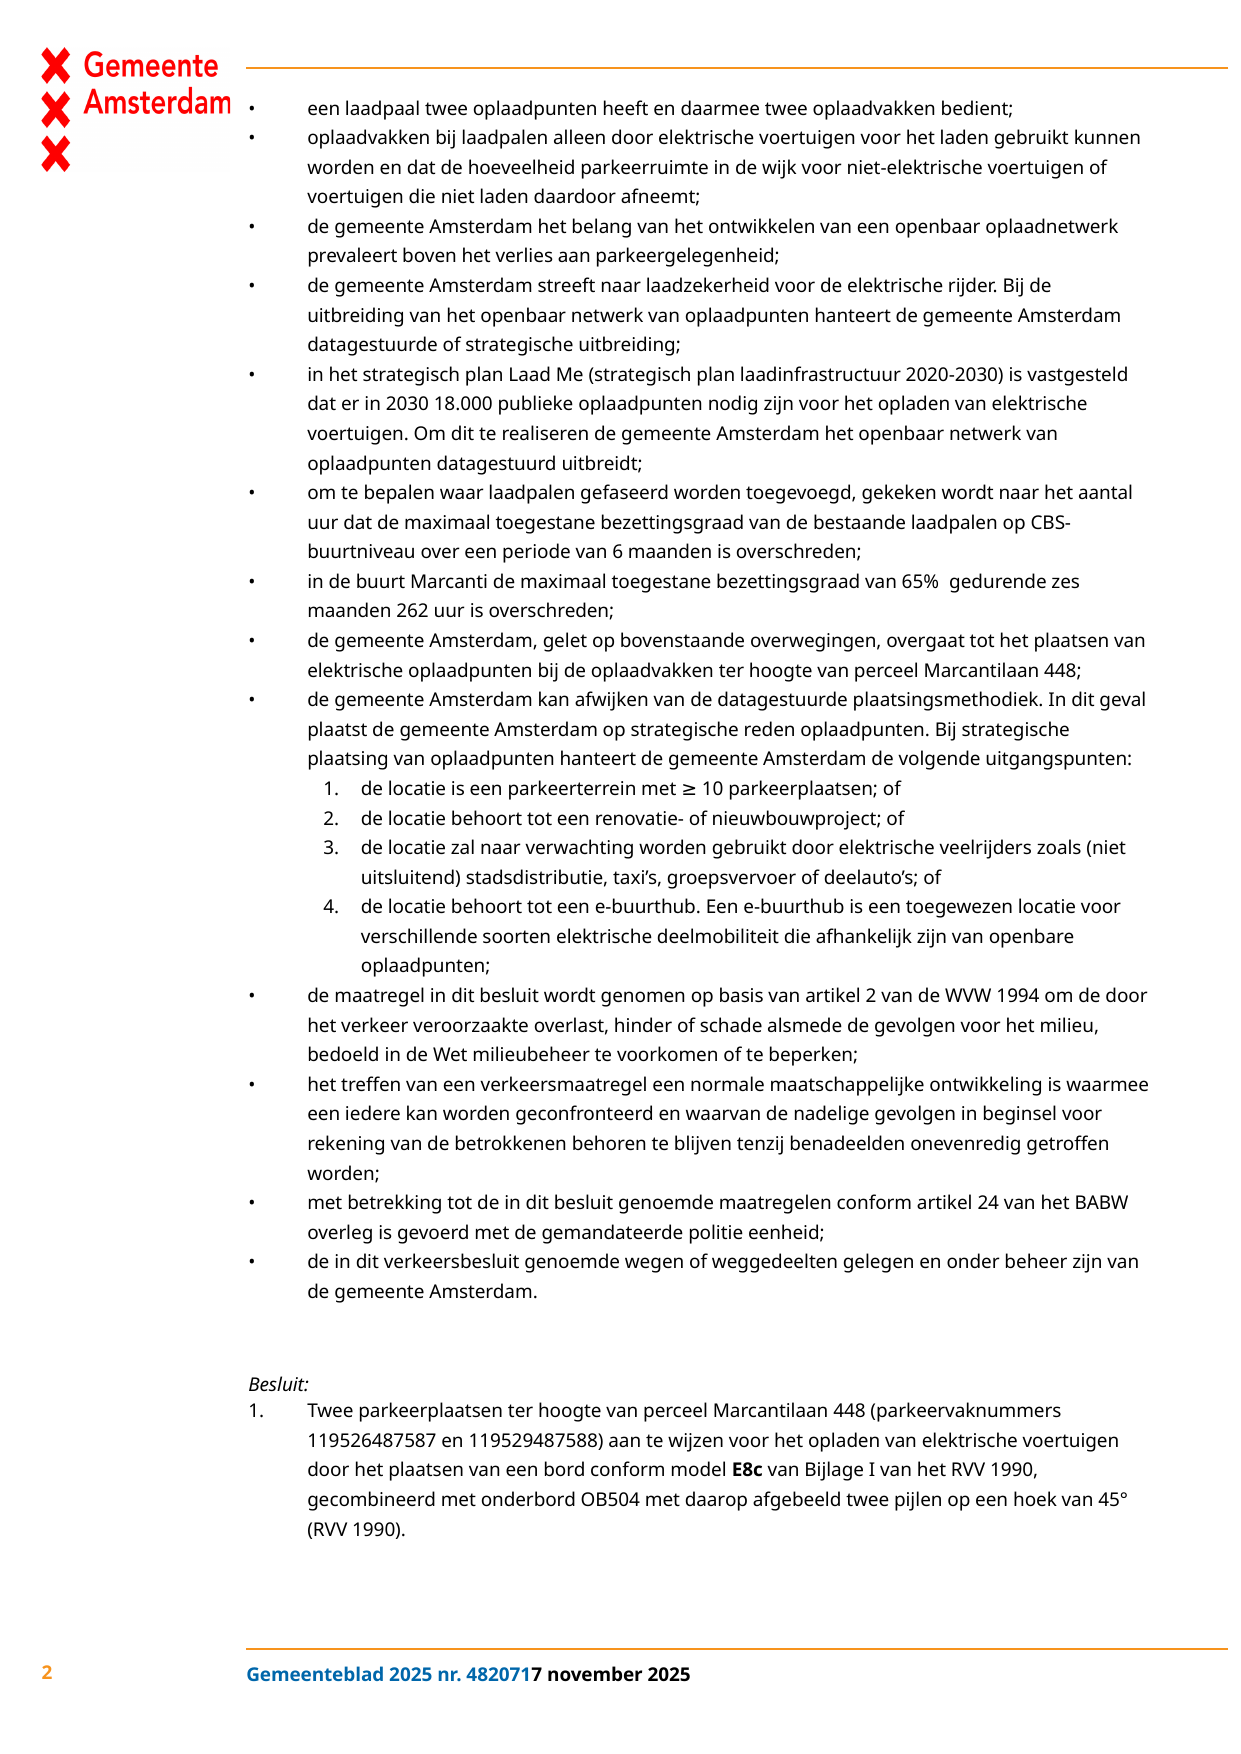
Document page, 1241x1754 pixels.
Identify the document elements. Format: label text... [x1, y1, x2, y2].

list de maatregel in dit besluit wordt genomen op basis van artikel 2 van de WVW 1994 om de door het verkeer veroorzaakte overlast, hinder of schade alsmede de gevolgen voor het milieu, bedoeld in de Wet milieubeheer te voorkomen of te beperken; [248, 982, 1152, 1067]
list oplaadvakken bij laadpalen alleen door elektrische voertuigen voor het laden gebruikt kunnen worden en dat de hoeveelheid parkeerruimte in de wijk voor niet-elektrische voertuigen of voertuigen die niet laden daardoor afneemt; [248, 124, 1152, 209]
list de locatie zal naar verwachting worden gebruikt door elektrische veelrijders zoals (niet uitsluitend) stadsdistributie, taxi’s, groepsvervoer of deelauto’s; of [323, 834, 1152, 890]
list met betrekking tot de in dit besluit genoemde maatregelen conform artikel 24 van het BABW overleg is gevoerd met de gemandateerde politie eenheid; [248, 1189, 1152, 1245]
list om te bepalen waar laadpalen gefaseerd worden toegevoegd, gekeken wordt naar het aantal uur dat de maximaal toegestane bezettingsgraad van de bestaande laadpalen op CBS-buurtniveau over een periode van 6 maanden is overschreden; [248, 479, 1152, 564]
text Besluit: [248, 1372, 1152, 1397]
list de gemeente Amsterdam streeft naar laadzekerheid voor de elektrische rijder. Bij de uitbreiding van het openbaar netwerk van oplaadpunten hanteert de gemeente Amsterdam datagestuurde of strategische uitbreiding; [248, 272, 1152, 357]
list de locatie behoort tot een renovatie- of nieuwbouwproject; of [323, 805, 1152, 831]
list de locatie behoort tot een e-buurthub. Een e-buurthub is een toegewezen locatie voor verschillende soorten elektrische deelmobiliteit die afhankelijk zijn van openbare oplaadpunten; [323, 893, 1152, 978]
list Twee parkeerplaatsen ter hoogte van perceel Marcantilaan 448 (parkeervaknummers 119526487587 en 119529487588) aan te wijzen voor het opladen van elektrische voertuigen door het plaatsen van een bord conform model E8c van Bijlage I van het RVV 1990, gecombineerd met onderbord OB504 met daarop afgebeeld twee pijlen op een hoek van 45° (RVV 1990). [248, 1397, 1152, 1541]
list de in dit verkeersbesluit genoemde wegen of weggedeelten gelegen en onder beheer zijn van de gemeente Amsterdam. [248, 1248, 1152, 1304]
list een laadpaal twee oplaadpunten heeft en daarmee twee oplaadvakken bedient; [248, 95, 1152, 121]
list de gemeente Amsterdam het belang van het ontwikkelen van een openbaar oplaadnetwerk prevaleert boven het verlies aan parkeergelegenheid; [248, 213, 1152, 268]
list in het strategisch plan Laad Me (strategisch plan laadinfrastructuur 2020-2030) is vastgesteld dat er in 2030 18.000 publieke oplaadpunten nodig zijn voor het opladen van elektrische voertuigen. Om dit te realiseren de gemeente Amsterdam het openbaar netwerk van oplaadpunten datagestuurd uitbreidt; [248, 361, 1152, 476]
picture [41, 47, 231, 172]
list in de buurt Marcanti de maximaal toegestane bezettingsgraad van 65% gedurende zes maanden 262 uur is overschreden; [248, 568, 1152, 623]
list de gemeente Amsterdam, gelet op bovenstaande overwegingen, overgaat tot het plaatsen van elektrische oplaadpunten bij de oplaadvakken ter hoogte van perceel Marcantilaan 448; [248, 627, 1152, 683]
list de locatie is een parkeerterrein met ≥ 10 parkeerplaatsen; of [323, 775, 1152, 801]
list het treffen van een verkeersmaatregel een normale maatschappelijke ontwikkeling is waarmee een iedere kan worden geconfronteerd en waarvan de nadelige gevolgen in beginsel voor rekening van de betrokkenen behoren te blijven tenzij benadeelden onevenredig getroffen worden; [248, 1071, 1152, 1186]
list de gemeente Amsterdam kan afwijken van de datagestuurde plaatsingsmethodiek. In dit geval plaatst de gemeente Amsterdam op strategische reden oplaadpunten. Bij strategische plaatsing van oplaadpunten hanteert de gemeente Amsterdam de volgende uitgangspunten: [248, 686, 1152, 771]
